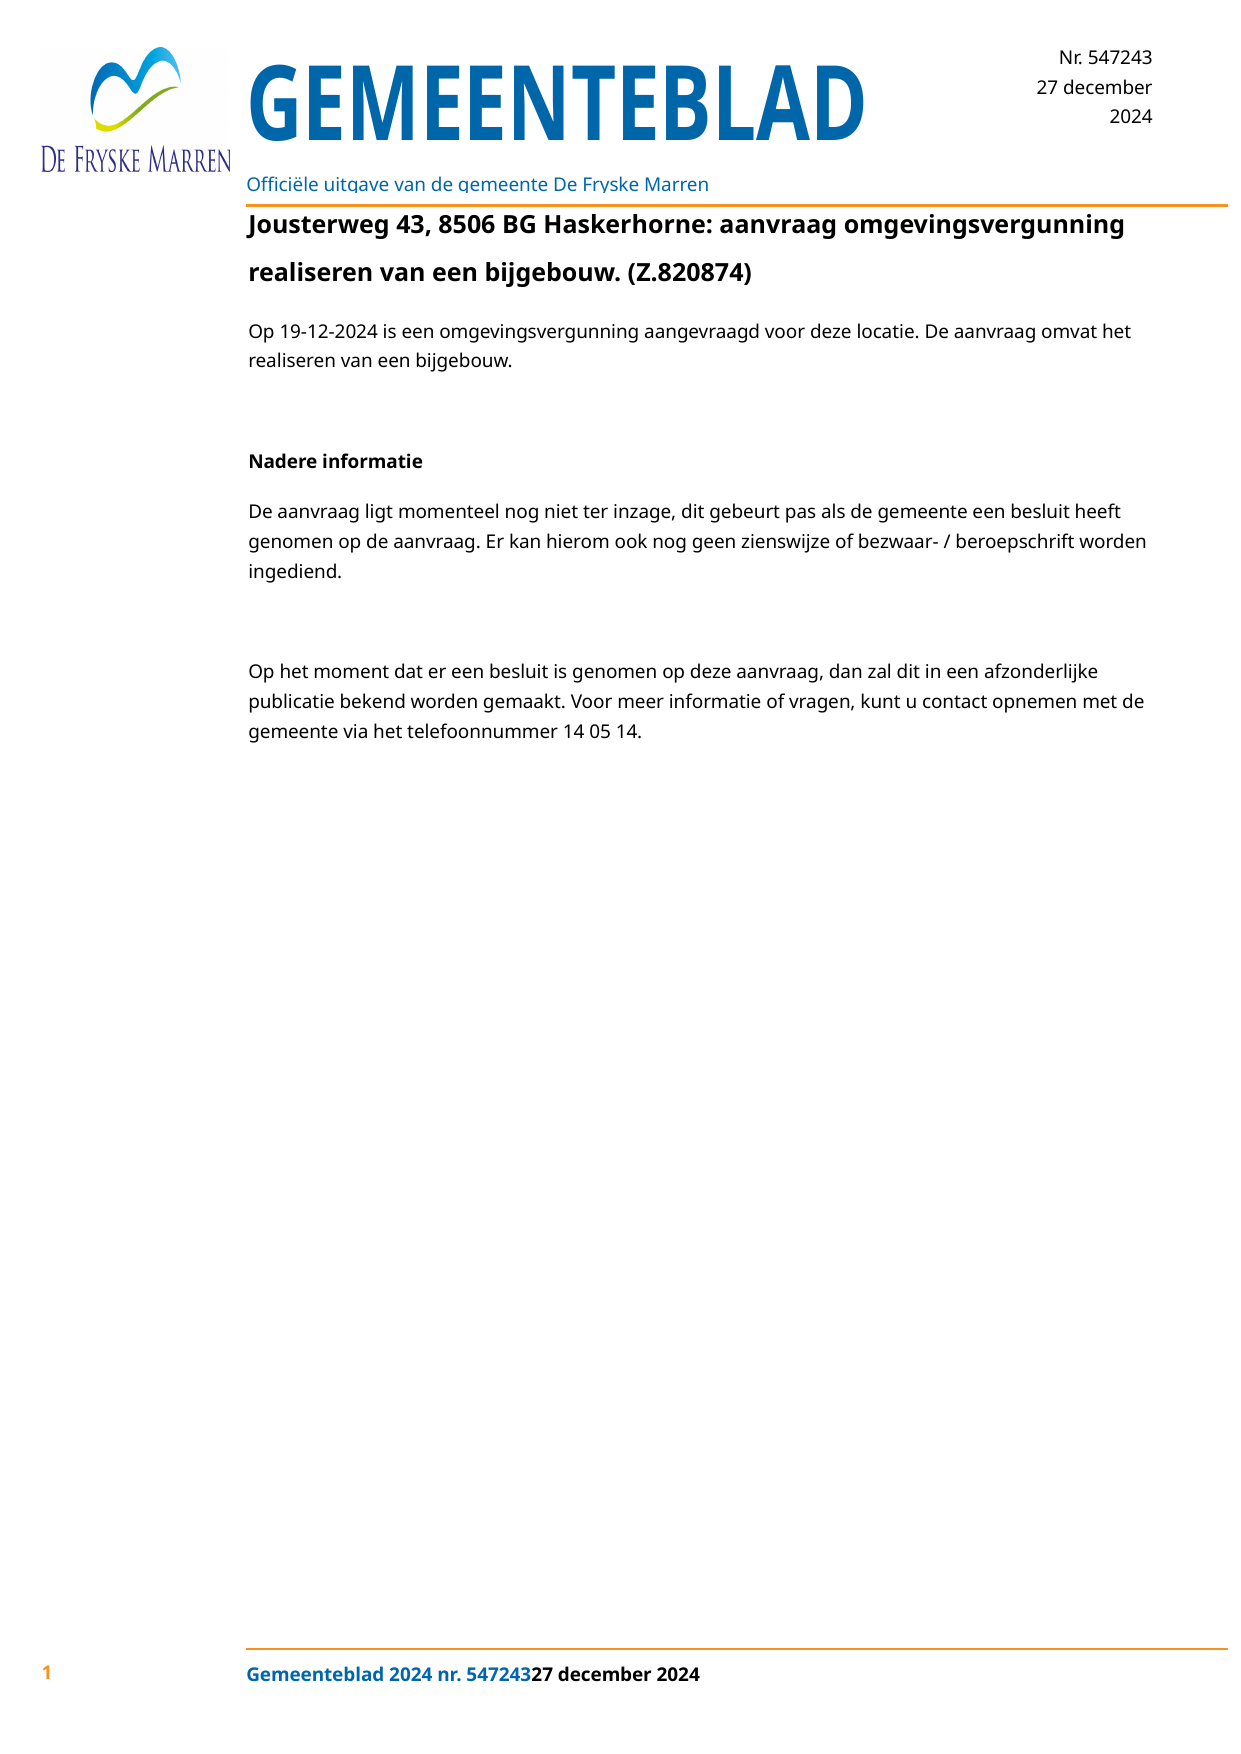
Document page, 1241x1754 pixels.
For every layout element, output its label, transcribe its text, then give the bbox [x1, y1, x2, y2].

text Jousterweg 43, 8506 BG Haskerhorne: aanvraag omgevingsvergunning realiseren van een bijgebouw. (Z.820874) [248, 207, 1152, 288]
text Op het moment dat er een besluit is genomen op deze aanvraag, dan zal dit in een afzonderlijke publicatie bekend worden gemaakt. Voor meer informatie of vragen, kunt u contact opnemen met de gemeente via het telefoonnummer 14 05 14. [248, 659, 1152, 744]
picture [41, 47, 231, 172]
text Nadere informatie [248, 448, 1152, 474]
text Op 19-12-2024 is een omgevingsvergunning aangevraagd voor deze locatie. De aanvraag omvat het realiseren van een bijgebouw. [248, 318, 1152, 373]
text De aanvraag ligt momenteel nog niet ter inzage, dit gebeurt pas als de gemeente een besluit heeft genomen op de aanvraag. Er kan hierom ook nog geen zienswijze of bezwaar- / beroepschrift worden ingediend. [248, 499, 1152, 584]
